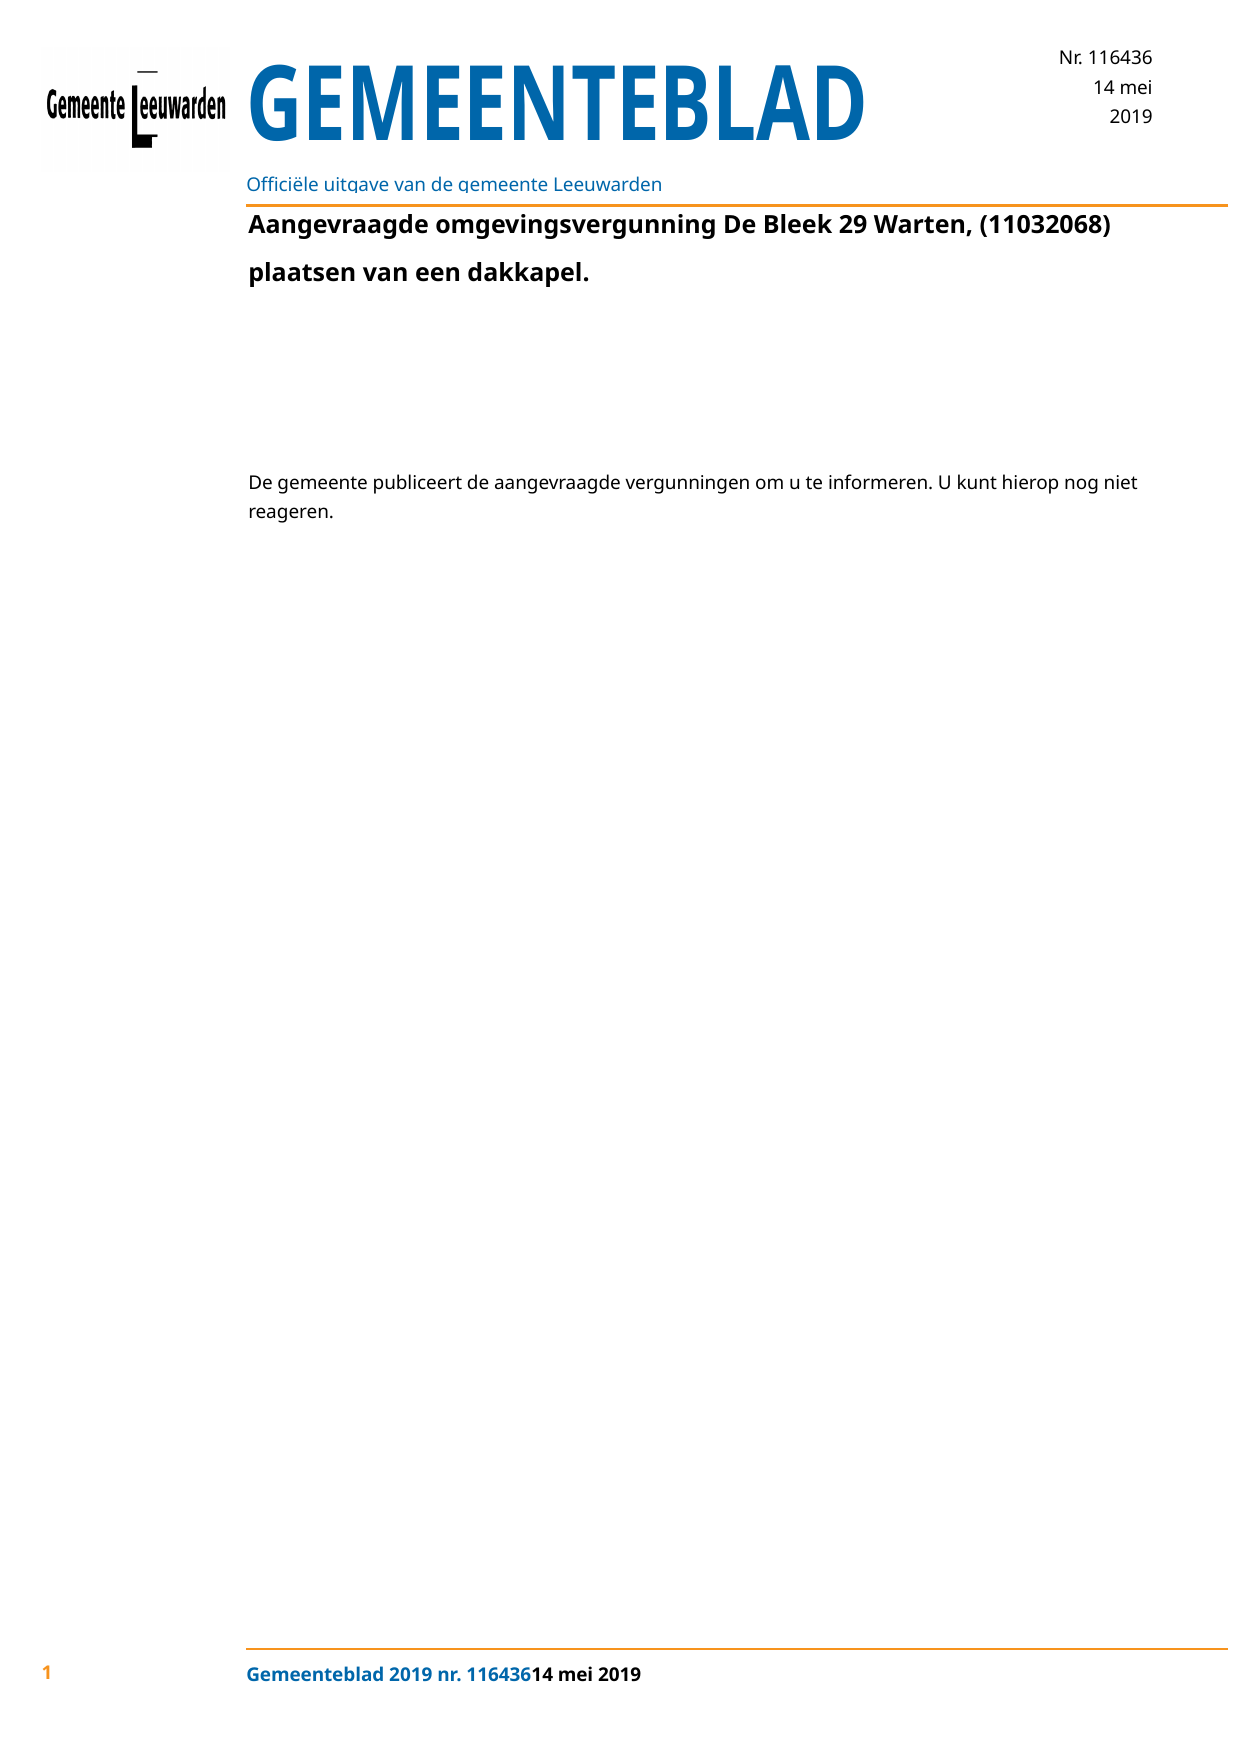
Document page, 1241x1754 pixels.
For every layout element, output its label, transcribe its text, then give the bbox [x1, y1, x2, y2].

text De gemeente publiceert de aangevraagde vergunningen om u te informeren. U kunt hierop nog niet reageren. [248, 469, 1152, 524]
picture [41, 47, 231, 172]
text Aangevraagde omgevingsvergunning De Bleek 29 Warten, (11032068) plaatsen van een dakkapel. [248, 207, 1152, 288]
